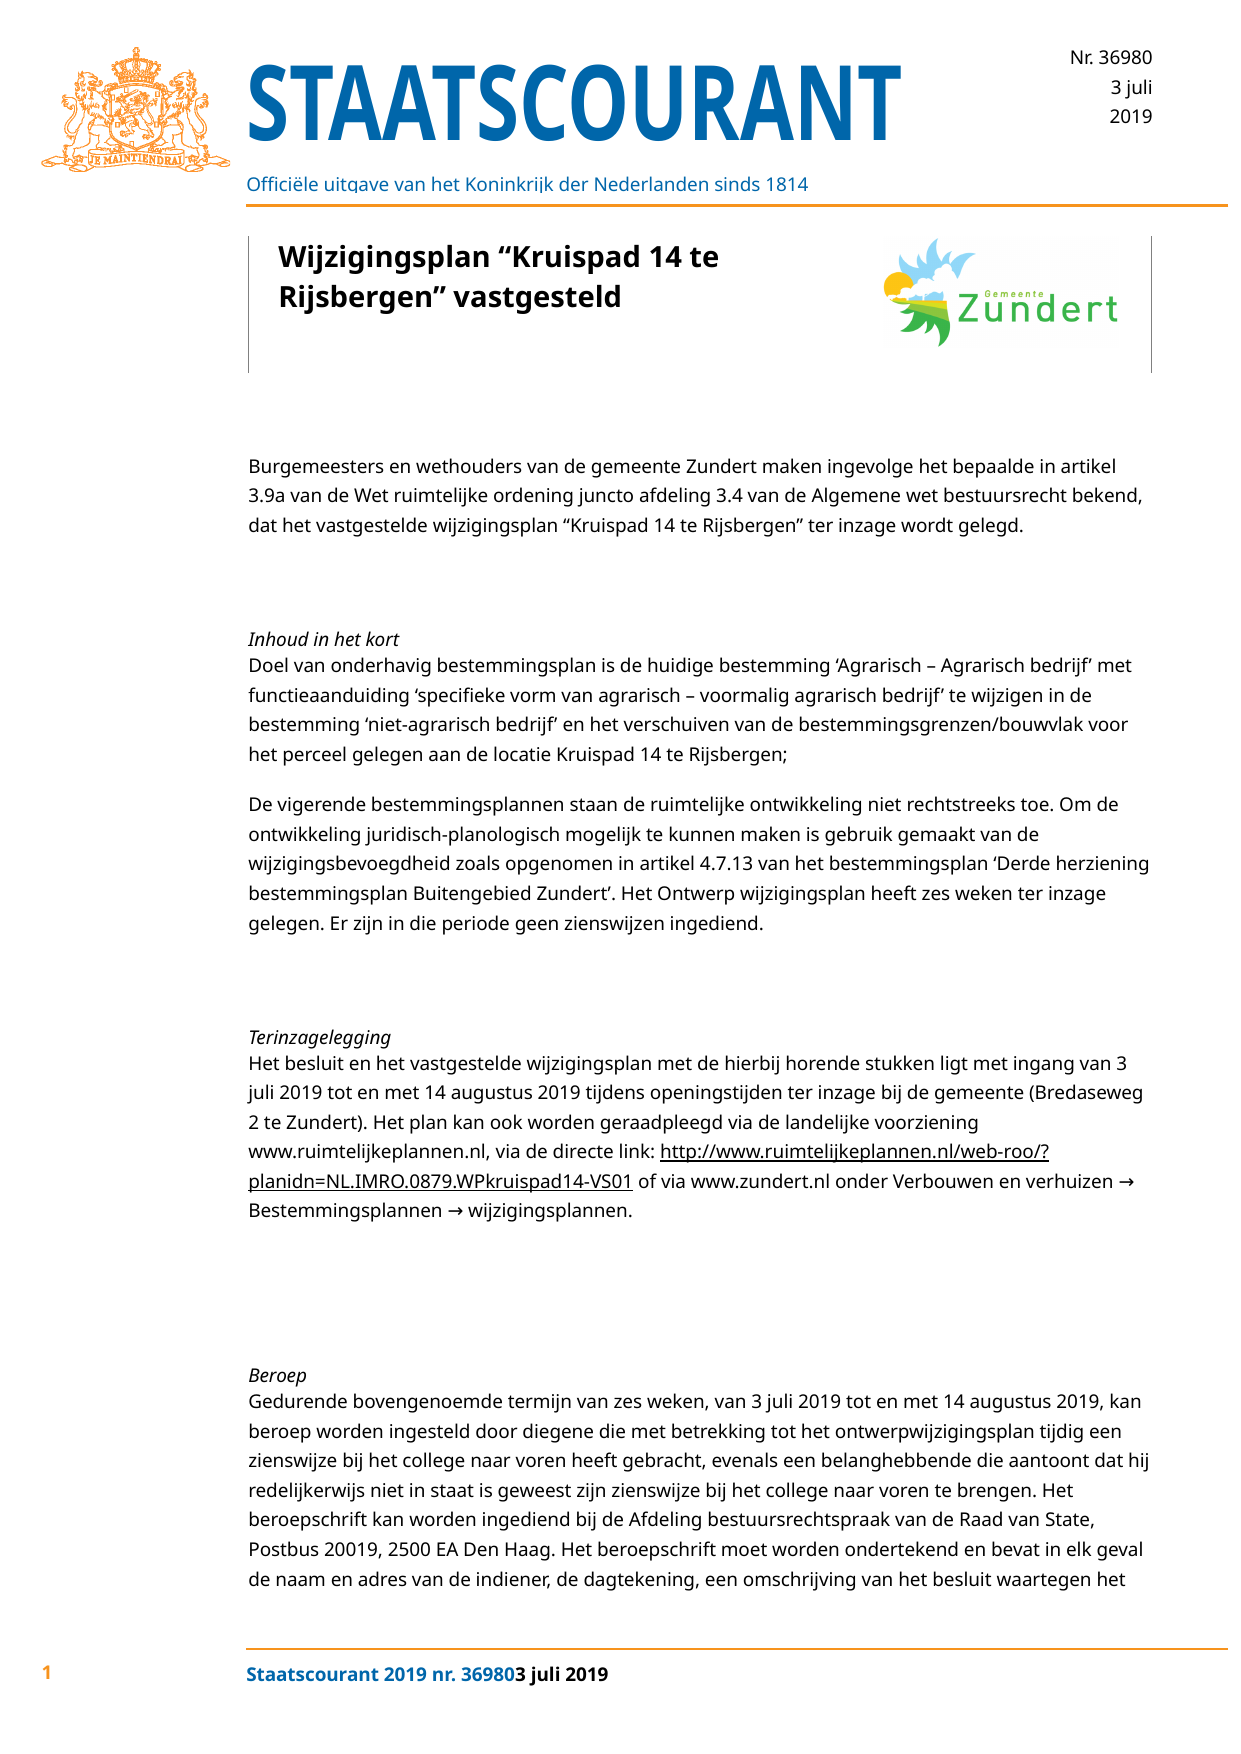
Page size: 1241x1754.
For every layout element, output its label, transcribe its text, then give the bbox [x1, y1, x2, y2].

text Gedurende bovengenoemde termijn van zes weken, van 3 juli 2019 tot en met 14 augustus 2019, kan beroep worden ingesteld door diegene die met betrekking tot het ontwerpwijzigingsplan tijdig een zienswijze bij het college naar voren heeft gebracht, evenals een belanghebbende die aantoont dat hij redelijkerwijs niet in staat is geweest zijn zienswijze bij het college naar voren te brengen. Het beroepschrift kan worden ingediend bij de Afdeling bestuursrechtspraak van de Raad van State, Postbus 20019, 2500 EA Den Haag. Het beroepschrift moet worden ondertekend en bevat in elk geval de naam en adres van de indiener, de dagtekening, een omschrijving van het besluit waartegen het [248, 1388, 1152, 1591]
text Doel van onderhavig bestemmingsplan is de huidige bestemming ‘Agrarisch – Agrarisch bedrijf’ met functieaanduiding ‘specifieke vorm van agrarisch – voormalig agrarisch bedrijf’ te wijzigen in de bestemming ‘niet-agrarisch bedrijf’ en het verschuiven van de bestemmingsgrenzen/bouwvlak voor het perceel gelegen aan de locatie Kruispad 14 te Rijsbergen; [248, 652, 1152, 767]
text Terinzagelegging [248, 1024, 1152, 1050]
text Burgemeesters en wethouders van de gemeente Zundert maken ingevolge het bepaalde in artikel 3.9a van de Wet ruimtelijke ordening juncto afdeling 3.4 van de Algemene wet bestuursrecht bekend, dat het vastgestelde wijzigingsplan “Kruispad 14 te Rijsbergen” ter inzage wordt gelegd. [248, 453, 1152, 538]
text Inhoud in het kort [248, 626, 1152, 652]
text Beroep [248, 1362, 1152, 1388]
text Het besluit en het vastgestelde wijzigingsplan met de hierbij horende stukken ligt met ingang van 3 juli 2019 tot en met 14 augustus 2019 tijdens openingstijden ter inzage bij de gemeente (Bredaseweg 2 te Zundert). Het plan kan ook worden geraadpleegd via de landelijke voorziening www.ruimtelijkeplannen.nl, via de directe link: http://www.ruimtelijkeplannen.nl/web-roo/?planidn=NL.IMRO.0879.WPkruispad14-VS01 of via www.zundert.nl onder Verbouwen en verhuizen → Bestemmingsplannen → wijzigingsplannen. [248, 1050, 1152, 1223]
table_header Wijzigingsplan “Kruispad 14 te Rijsbergen” vastgesteld [249, 236, 850, 373]
picture [882, 236, 1119, 348]
table_header [850, 236, 1151, 373]
text De vigerende bestemmingsplannen staan de ruimtelijke ontwikkeling niet rechtstreeks toe. Om de ontwikkeling juridisch-planologisch mogelijk te kunnen maken is gebruik gemaakt van de wijzigingsbevoegdheid zoals opgenomen in artikel 4.7.13 van het bestemmingsplan ‘Derde herziening bestemmingsplan Buitengebied Zundert’. Het Ontwerp wijzigingsplan heeft zes weken ter inzage gelegen. Er zijn in die periode geen zienswijzen ingediend. [248, 791, 1152, 935]
picture [41, 47, 231, 172]
